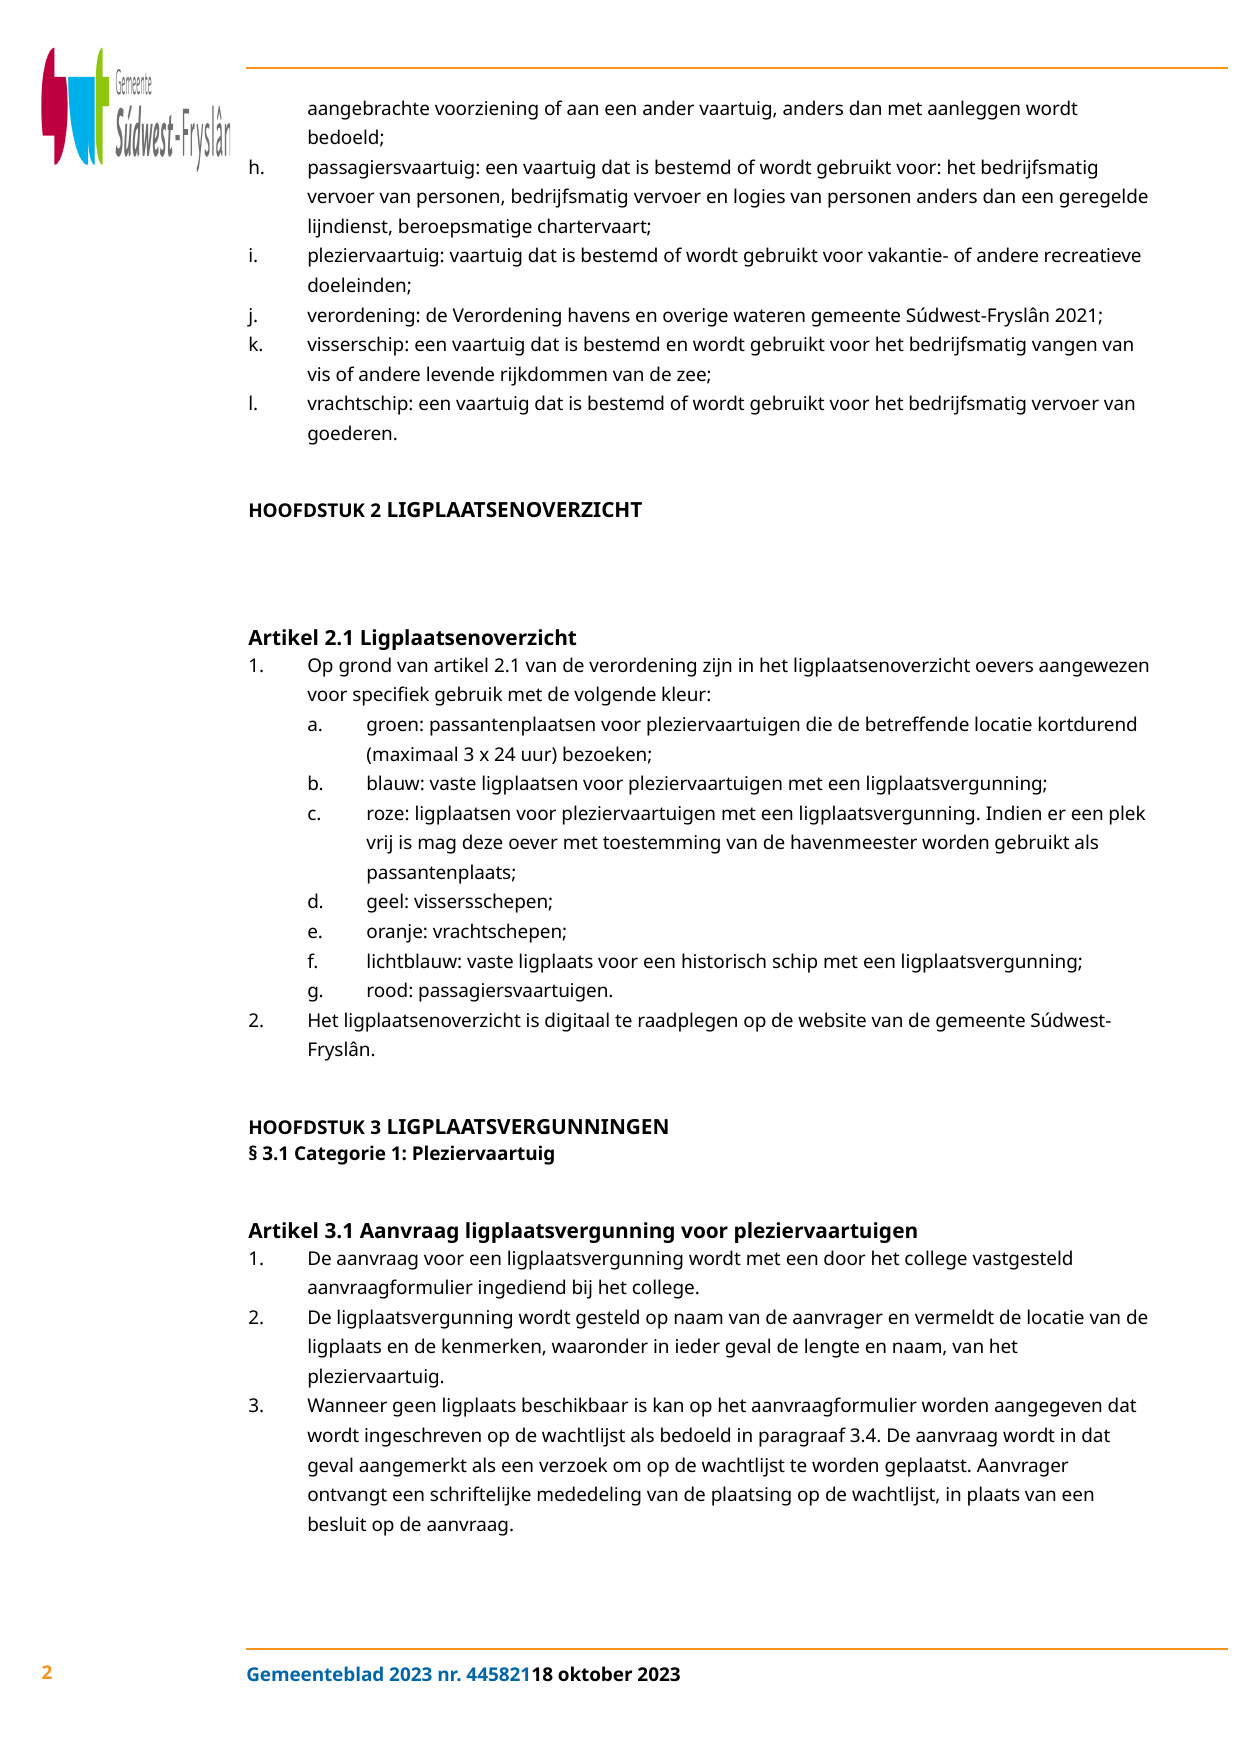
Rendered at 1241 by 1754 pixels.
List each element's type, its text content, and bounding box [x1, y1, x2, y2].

list De ligplaatsvergunning wordt gesteld op naam van de aanvrager en vermeldt de locatie van de ligplaats en de kenmerken, waaronder in ieder geval de lengte en naam, van het pleziervaartuig. [248, 1304, 1152, 1389]
list Wanneer geen ligplaats beschikbaar is kan op het aanvraagformulier worden aangegeven dat wordt ingeschreven op de wachtlijst als bedoeld in paragraaf 3.4. De aanvraag wordt in dat geval aangemerkt als een verzoek om op de wachtlijst te worden geplaatst. Aanvrager ontvangt een schriftelijke mededeling van de plaatsing op de wachtlijst, in plaats van een besluit op de aanvraag. [248, 1393, 1152, 1537]
list vrachtschip: een vaartuig dat is bestemd of wordt gebruikt voor het bedrijfsmatig vervoer van goederen. [248, 391, 1152, 446]
picture [41, 47, 231, 172]
list groen: passantenplaatsen voor pleziervaartuigen die de betreffende locatie kortdurend (maximaal 3 x 24 uur) bezoeken; [307, 711, 1152, 766]
list geel: vissersschepen; [307, 889, 1152, 914]
text Artikel 2.1 Ligplaatsenoverzicht [248, 623, 1152, 652]
list roze: ligplaatsen voor pleziervaartuigen met een ligplaatsvergunning. Indien er een plek vrij is mag deze oever met toestemming van de havenmeester worden gebruikt als passantenplaats; [307, 800, 1152, 885]
text HOOFDSTUK 3 LIGPLAATSVERGUNNINGEN [248, 1112, 1152, 1140]
list pleziervaartuig: vaartuig dat is bestemd of wordt gebruikt voor vakantie- of andere recreatieve doeleinden; [248, 243, 1152, 298]
list blauw: vaste ligplaatsen voor pleziervaartuigen met een ligplaatsvergunning; [307, 770, 1152, 796]
list aangebrachte voorziening of aan een ander vaartuig, anders dan met aanleggen wordt bedoeld; [248, 95, 1152, 150]
list Op grond van artikel 2.1 van de verordening zijn in het ligplaatsenoverzicht oevers aangewezen voor specifiek gebruik met de volgende kleur: [248, 652, 1152, 707]
list oranje: vrachtschepen; [307, 918, 1152, 944]
list De aanvraag voor een ligplaatsvergunning wordt met een door het college vastgesteld aanvraagformulier ingediend bij het college. [248, 1245, 1152, 1300]
text § 3.1 Categorie 1: Pleziervaartuig [248, 1140, 1152, 1166]
text HOOFDSTUK 2 LIGPLAATSENOVERZICHT [248, 495, 1152, 524]
list rood: passagiersvaartuigen. [307, 977, 1152, 1003]
list lichtblauw: vaste ligplaats voor een historisch schip met een ligplaatsvergunning; [307, 948, 1152, 973]
list Het ligplaatsenoverzicht is digitaal te raadplegen op de website van de gemeente Súdwest-Fryslân. [248, 1007, 1152, 1062]
text Artikel 3.1 Aanvraag ligplaatsvergunning voor pleziervaartuigen [248, 1216, 1152, 1245]
list visserschip: een vaartuig dat is bestemd en wordt gebruikt voor het bedrijfsmatig vangen van vis of andere levende rijkdommen van de zee; [248, 331, 1152, 387]
list verordening: de Verordening havens en overige wateren gemeente Súdwest-Fryslân 2021; [248, 302, 1152, 328]
list passagiersvaartuig: een vaartuig dat is bestemd of wordt gebruikt voor: het bedrijfsmatig vervoer van personen, bedrijfsmatig vervoer en logies van personen anders dan een geregelde lijndienst, beroepsmatige chartervaart; [248, 154, 1152, 239]
